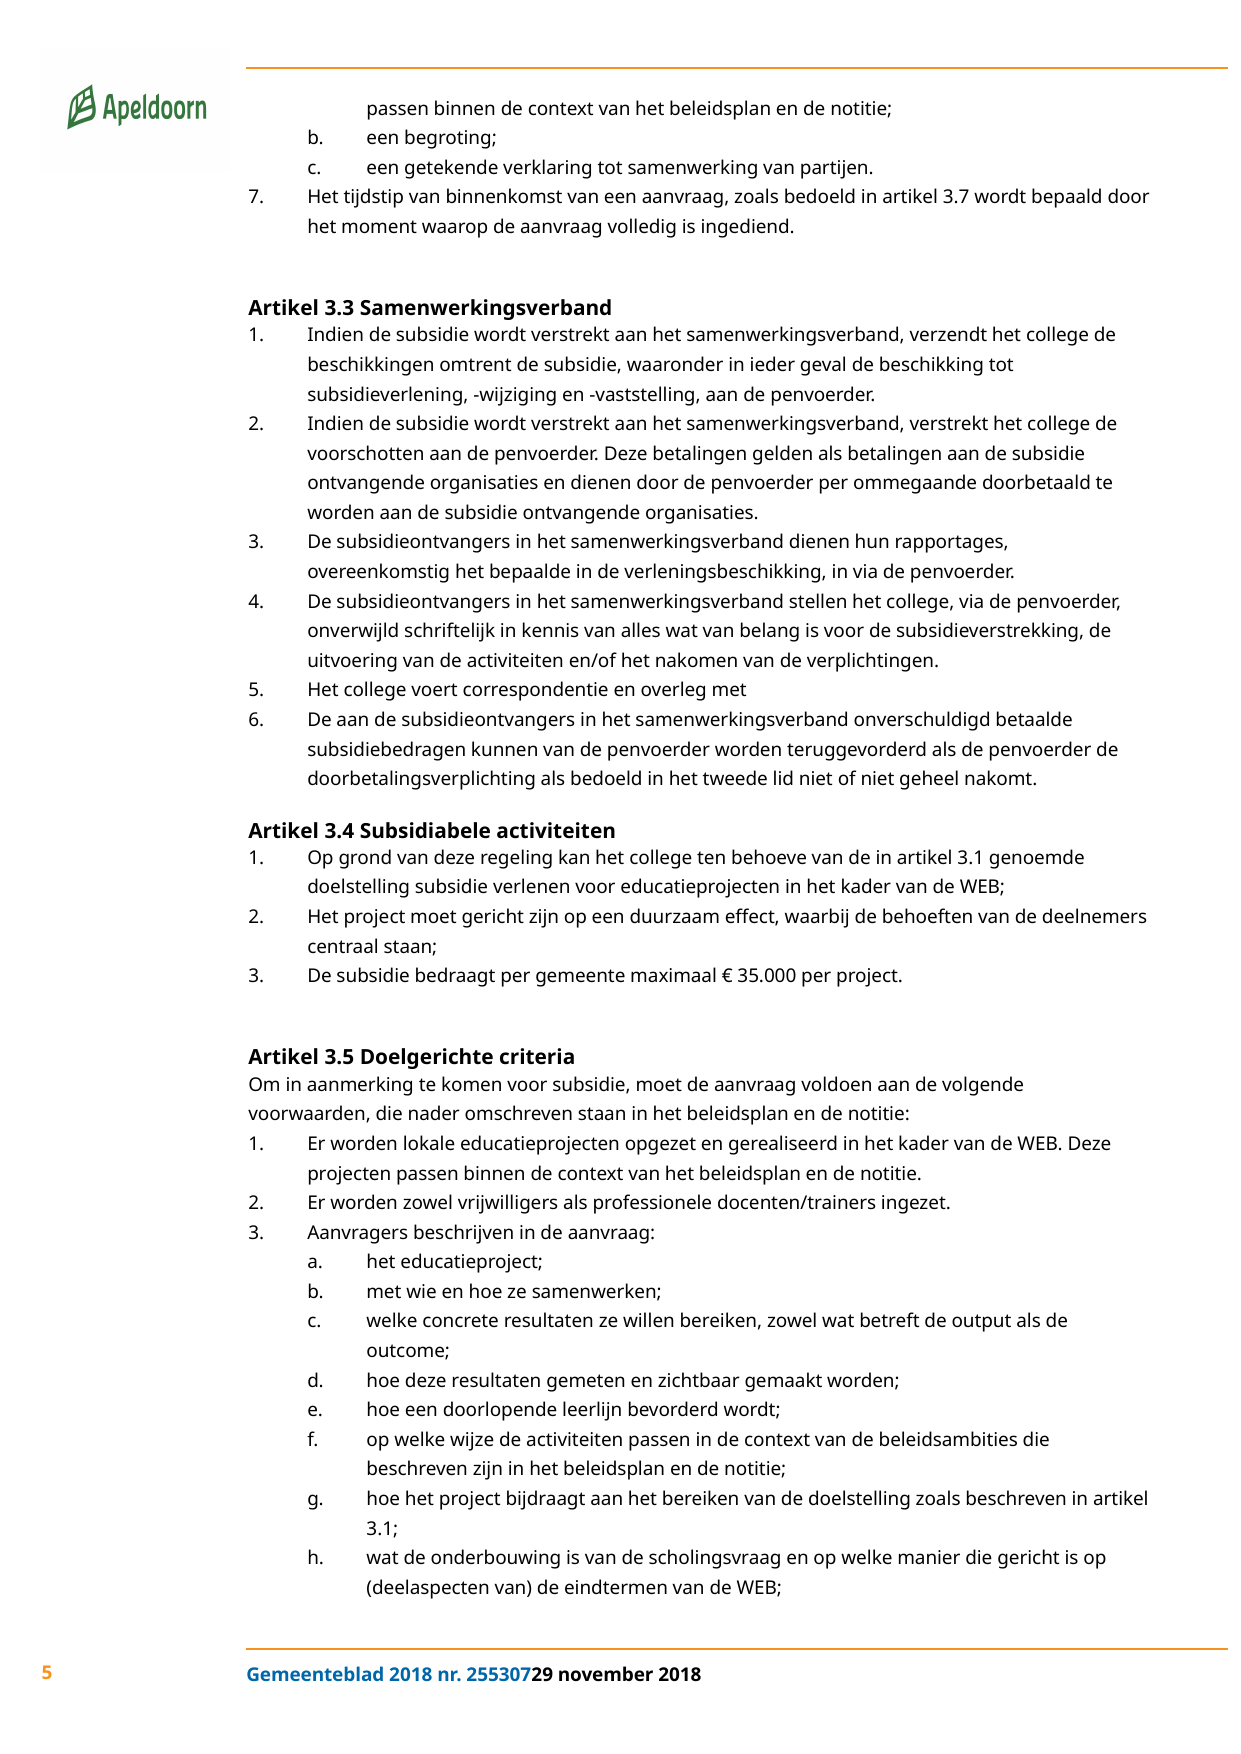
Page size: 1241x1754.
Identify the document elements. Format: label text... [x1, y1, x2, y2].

list Indien de subsidie wordt verstrekt aan het samenwerkingsverband, verstrekt het college de voorschotten aan de penvoerder. Deze betalingen gelden als betalingen aan de subsidie ontvangende organisaties en dienen door de penvoerder per ommegaande doorbetaald te worden aan de subsidie ontvangende organisaties. [248, 410, 1152, 525]
text Om in aanmerking te komen voor subsidie, moet de aanvraag voldoen aan de volgende voorwaarden, die nader omschreven staan in het beleidsplan en de notitie: [248, 1071, 1152, 1126]
list hoe een doorlopende leerlijn bevorderd wordt; [307, 1396, 1152, 1422]
list hoe deze resultaten gemeten en zichtbaar gemaakt worden; [307, 1367, 1152, 1392]
list met wie en hoe ze samenwerken; [307, 1278, 1152, 1304]
list hoe het project bijdraagt aan het bereiken van de doelstelling zoals beschreven in artikel 3.1; [307, 1485, 1152, 1540]
list De subsidie bedraagt per gemeente maximaal € 35.000 per project. [248, 962, 1152, 988]
list Het college voert correspondentie en overleg met [248, 677, 1152, 702]
list Er worden zowel vrijwilligers als professionele docenten/trainers ingezet. [248, 1189, 1152, 1215]
text Artikel 3.4 Subsidiabele activiteiten [248, 816, 1152, 844]
text Artikel 3.5 Doelgerichte criteria [248, 1042, 1152, 1071]
list Indien de subsidie wordt verstrekt aan het samenwerkingsverband, verzendt het college de beschikkingen omtrent de subsidie, waaronder in ieder geval de beschikking tot subsidieverlening, -wijziging en -vaststelling, aan de penvoerder. [248, 322, 1152, 406]
list De subsidieontvangers in het samenwerkingsverband stellen het college, via de penvoerder, onverwijld schriftelijk in kennis van alles wat van belang is voor de subsidieverstrekking, de uitvoering van de activiteiten en/of het nakomen van de verplichtingen. [248, 588, 1152, 673]
list op welke wijze de activiteiten passen in de context van de beleidsambities die beschreven zijn in het beleidsplan en de notitie; [307, 1426, 1152, 1481]
list een begroting; [307, 124, 1152, 150]
list Het project moet gericht zijn op een duurzaam effect, waarbij de behoeften van de deelnemers centraal staan; [248, 903, 1152, 959]
list wat de onderbouwing is van de scholingsvraag en op welke manier die gericht is op (deelaspecten van) de eindtermen van de WEB; [307, 1544, 1152, 1599]
list De subsidieontvangers in het samenwerkingsverband dienen hun rapportages, overeenkomstig het bepaalde in de verleningsbeschikking, in via de penvoerder. [248, 529, 1152, 584]
list passen binnen de context van het beleidsplan en de notitie; [307, 95, 1152, 121]
list Aanvragers beschrijven in de aanvraag: [248, 1219, 1152, 1244]
list een getekende verklaring tot samenwerking van partijen. [307, 154, 1152, 180]
list welke concrete resultaten ze willen bereiken, zowel wat betreft de output als de outcome; [307, 1308, 1152, 1363]
picture [41, 47, 231, 172]
text Artikel 3.3 Samenwerkingsverband [248, 293, 1152, 322]
list De aan de subsidieontvangers in het samenwerkingsverband onverschuldigd betaalde subsidiebedragen kunnen van de penvoerder worden teruggevorderd als de penvoerder de doorbetalingsverplichting als bedoeld in het tweede lid niet of niet geheel nakomt. [248, 706, 1152, 791]
list het educatieproject; [307, 1248, 1152, 1274]
list Op grond van deze regeling kan het college ten behoeve van de in artikel 3.1 genoemde doelstelling subsidie verlenen voor educatieprojecten in het kader van de WEB; [248, 844, 1152, 899]
list Er worden lokale educatieprojecten opgezet en gerealiseerd in het kader van de WEB. Deze projecten passen binnen de context van het beleidsplan en de notitie. [248, 1130, 1152, 1185]
list Het tijdstip van binnenkomst van een aanvraag, zoals bedoeld in artikel 3.7 wordt bepaald door het moment waarop de aanvraag volledig is ingediend. [248, 183, 1152, 239]
